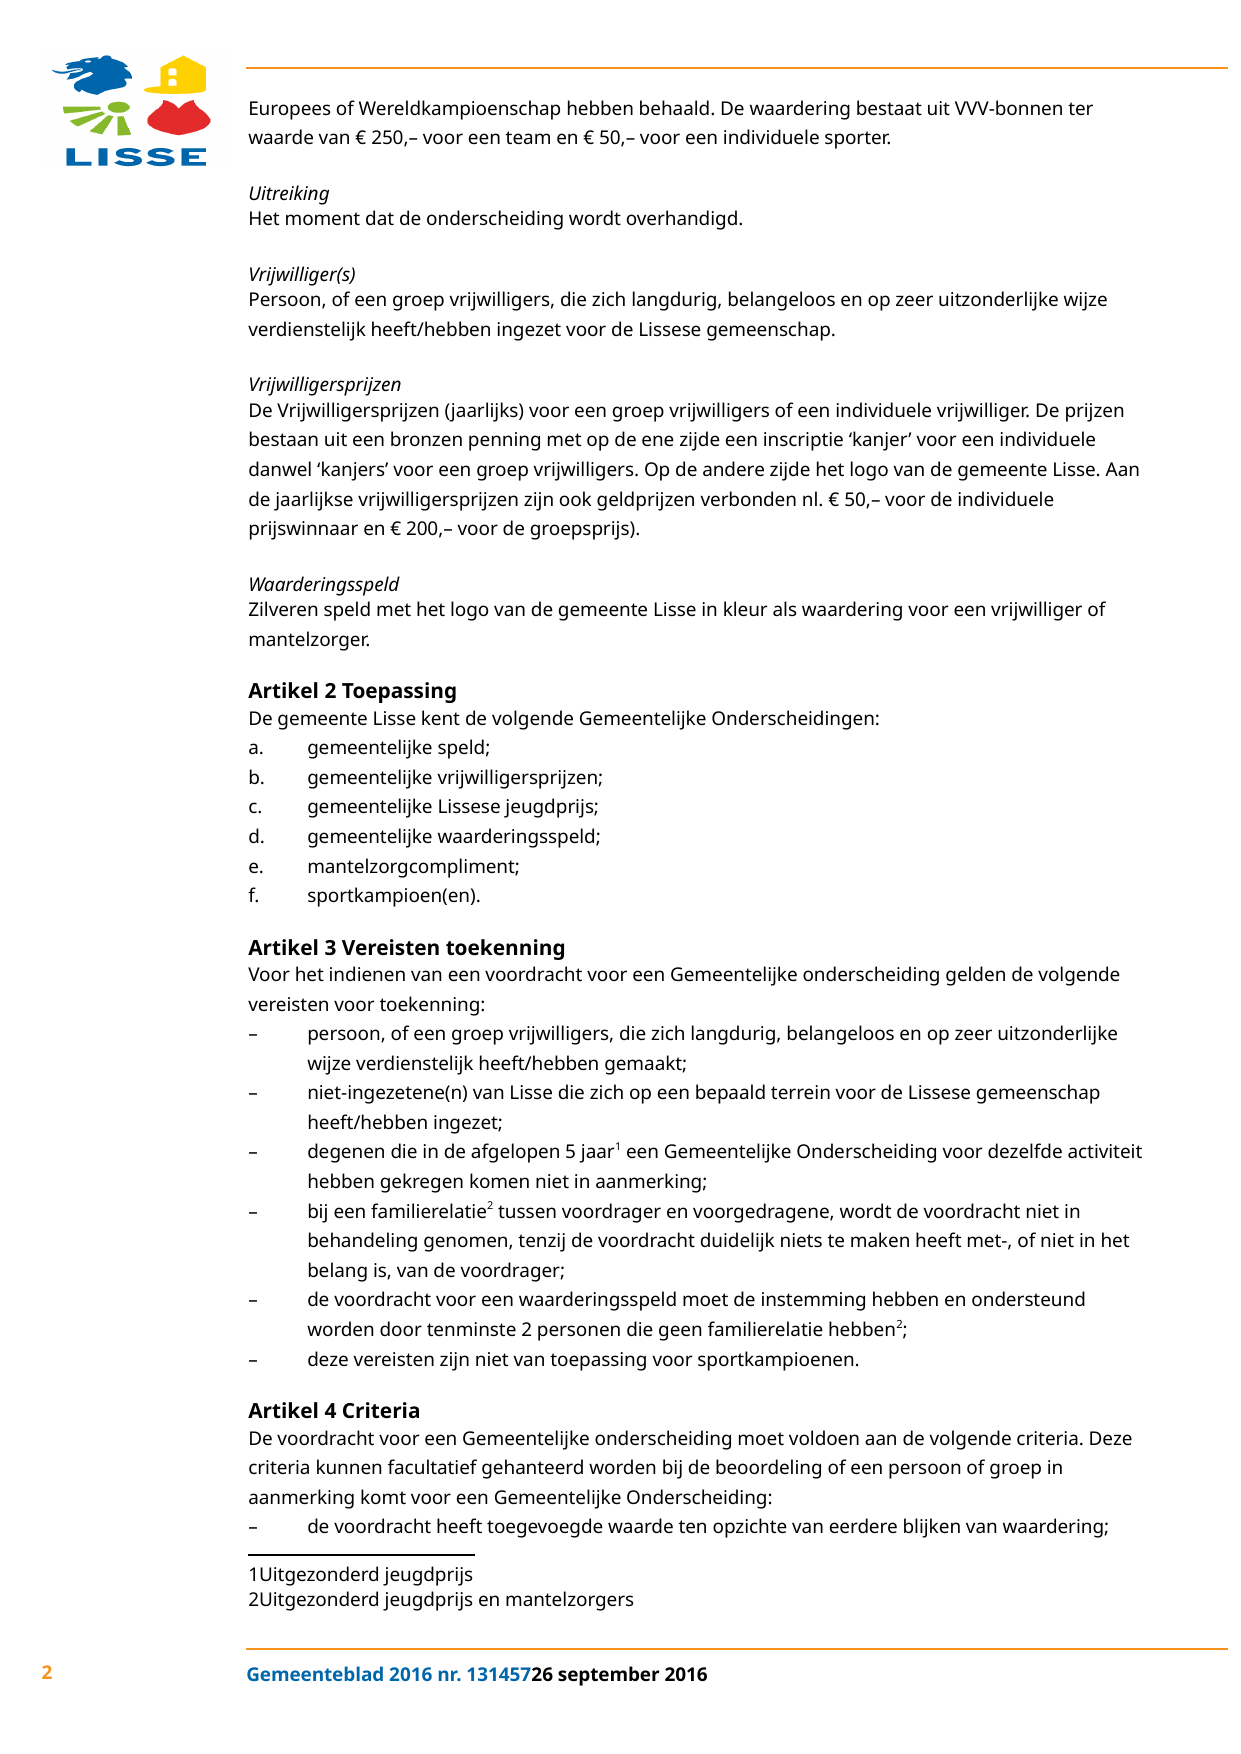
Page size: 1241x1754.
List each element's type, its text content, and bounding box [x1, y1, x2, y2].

text De Vrijwilligersprijzen (jaarlijks) voor een groep vrijwilligers of een individuele vrijwilliger. De prijzen bestaan uit een bronzen penning met op de ene zijde een inscriptie ‘kanjer’ voor een individuele danwel ‘kanjers’ voor een groep vrijwilligers. Op de andere zijde het logo van de gemeente Lisse. Aan de jaarlijkse vrijwilligersprijzen zijn ook geldprijzen verbonden nl. € 50,– voor de individuele prijswinnaar en € 200,– voor de groepsprijs). [248, 397, 1152, 541]
text Artikel 3 Vereisten toekenning [248, 933, 1152, 961]
list de voordracht voor een waarderingsspeld moet de instemming hebben en ondersteund worden door tenminste 2 personen die geen familierelatie hebben2; [248, 1287, 1152, 1342]
list gemeentelijke speld; [248, 734, 1152, 760]
text De voordracht voor een Gemeentelijke onderscheiding moet voldoen aan de volgende criteria. Deze criteria kunnen facultatief gehanteerd worden bij de beoordeling of een persoon of groep in aanmerking komt voor een Gemeentelijke Onderscheiding: [248, 1425, 1152, 1509]
list persoon, of een groep vrijwilligers, die zich langdurig, belangeloos en op zeer uitzonderlijke wijze verdienstelijk heeft/hebben gemaakt; [248, 1020, 1152, 1076]
list mantelzorgcompliment; [248, 853, 1152, 878]
list gemeentelijke vrijwilligersprijzen; [248, 764, 1152, 790]
text Artikel 2 Toepassing [248, 676, 1152, 705]
list gemeentelijke waarderingsspeld; [248, 823, 1152, 849]
list Uitgezonderd jeugdprijs en mantelzorgers [248, 1586, 1152, 1612]
text De gemeente Lisse kent de volgende Gemeentelijke Onderscheidingen: [248, 705, 1152, 731]
text Artikel 4 Criteria [248, 1396, 1152, 1425]
text Persoon, of een groep vrijwilligers, die zich langdurig, belangeloos en op zeer uitzonderlijke wijze verdienstelijk heeft/hebben ingezet voor de Lissese gemeenschap. [248, 286, 1152, 342]
text Voor het indienen van een voordracht voor een Gemeentelijke onderscheiding gelden de volgende vereisten voor toekenning: [248, 961, 1152, 1017]
picture [41, 47, 231, 172]
text Waarderingsspeld [248, 571, 1152, 596]
text Zilveren speld met het logo van de gemeente Lisse in kleur als waardering voor een vrijwilliger of mantelzorger. [248, 596, 1152, 652]
list gemeentelijke Lissese jeugdprijs; [248, 794, 1152, 819]
text Europees of Wereldkampioenschap hebben behaald. De waardering bestaat uit VVV-bonnen ter waarde van € 250,– voor een team en € 50,– voor een individuele sporter. [248, 95, 1152, 150]
list niet-ingezetene(n) van Lisse die zich op een bepaald terrein voor de Lissese gemeenschap heeft/hebben ingezet; [248, 1079, 1152, 1135]
text Uitreiking [248, 180, 1152, 205]
text Vrijwilliger(s) [248, 261, 1152, 286]
list sportkampioen(en). [248, 882, 1152, 908]
list degenen die in de afgelopen 5 jaar een Gemeentelijke Onderscheiding voor dezelfde activiteit hebben gekregen komen niet in aanmerking; [248, 1139, 1152, 1194]
list de voordracht heeft toegevoegde waarde ten opzichte van eerdere blijken van waardering; [248, 1513, 1152, 1539]
text Vrijwilligersprijzen [248, 371, 1152, 397]
list bij een familierelatie tussen voordrager en voorgedragene, wordt de voordracht niet in behandeling genomen, tenzij de voordracht duidelijk niets te maken heeft met-, of niet in het belang is, van de voordrager; [248, 1198, 1152, 1283]
text Het moment dat de onderscheiding wordt overhandigd. [248, 205, 1152, 231]
list deze vereisten zijn niet van toepassing voor sportkampioenen. [248, 1346, 1152, 1372]
list Uitgezonderd jeugdprijs [248, 1561, 1152, 1586]
